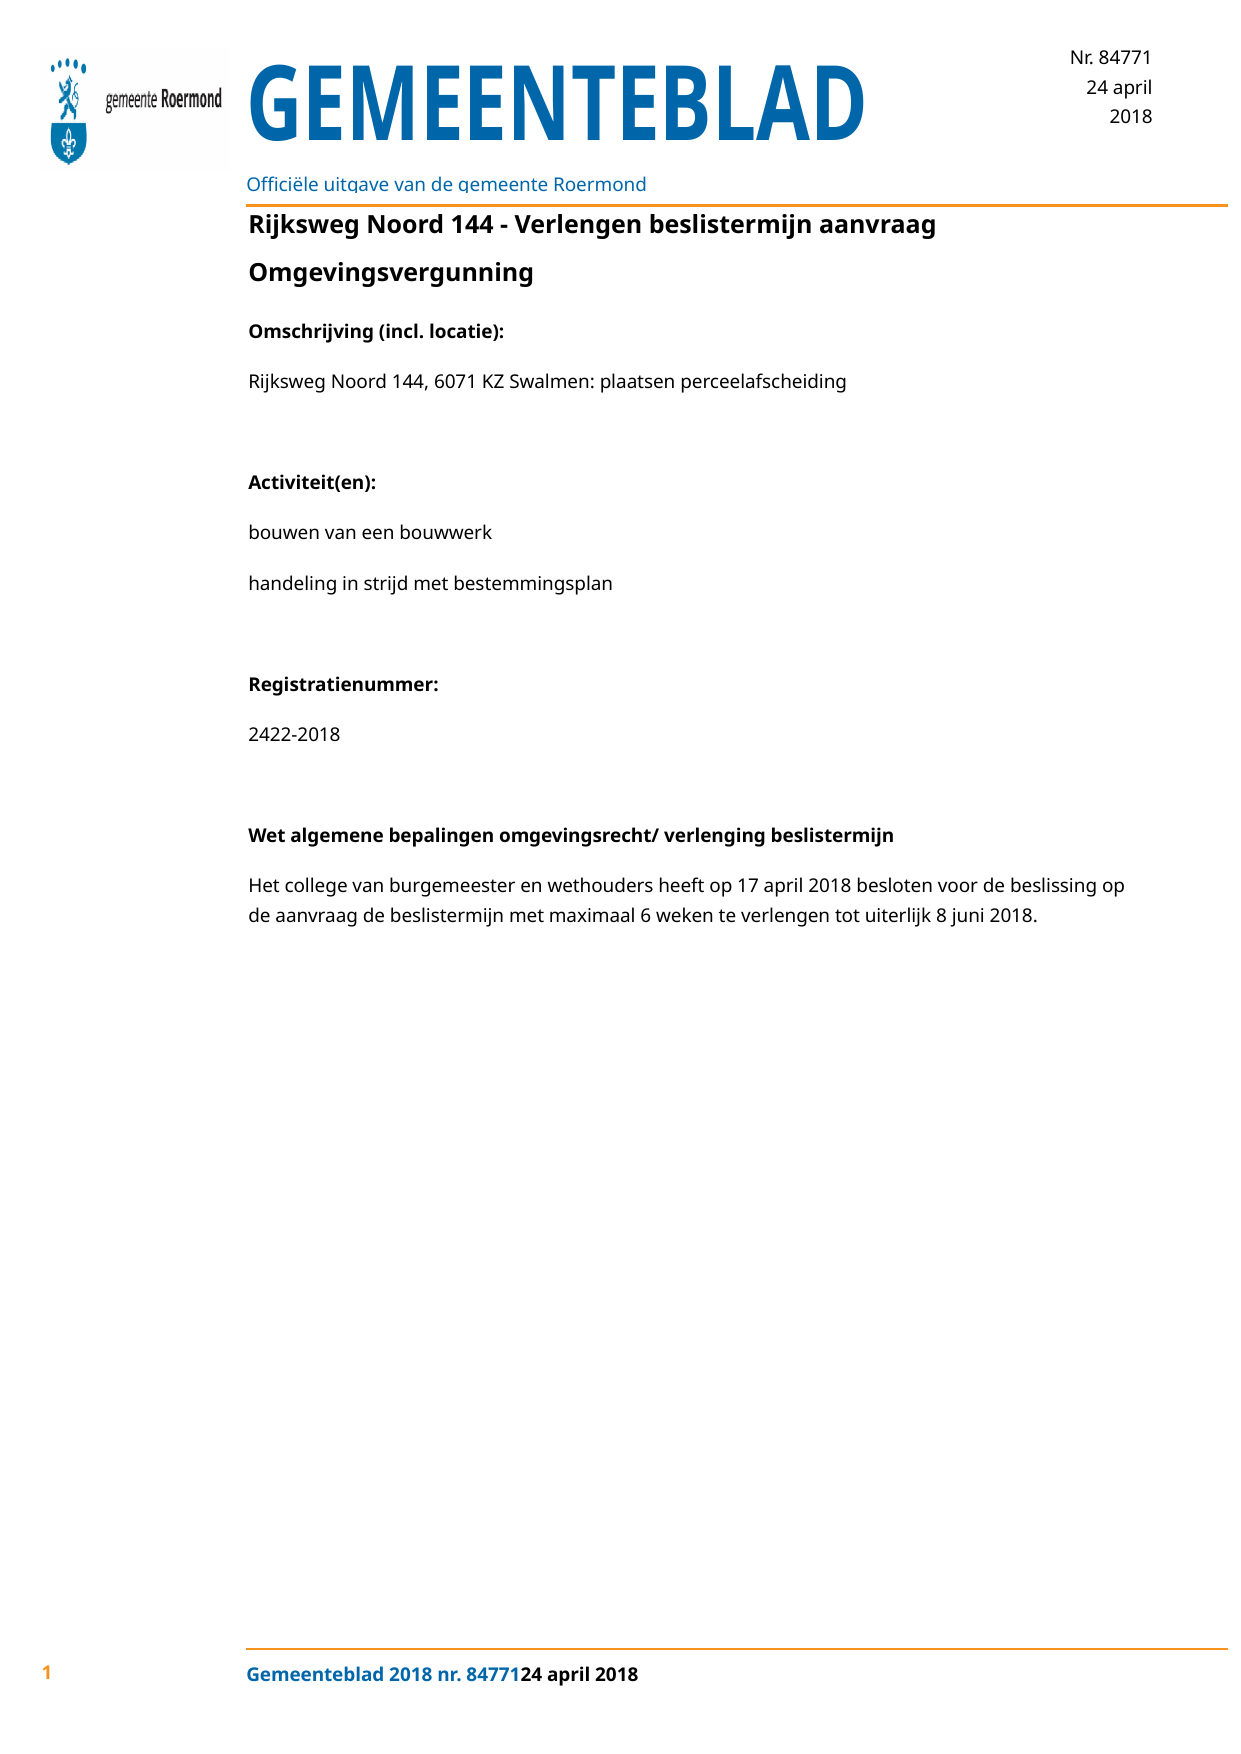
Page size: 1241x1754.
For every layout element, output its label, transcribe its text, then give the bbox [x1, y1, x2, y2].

text Het college van burgemeester en wethouders heeft op 17 april 2018 besloten voor de beslissing op de aanvraag de beslistermijn met maximaal 6 weken te verlengen tot uiterlijk 8 juni 2018. [248, 872, 1152, 928]
text Registratienummer: [248, 671, 1152, 697]
text Omschrijving (incl. locatie): [248, 318, 1152, 344]
picture [41, 47, 231, 172]
text Rijksweg Noord 144 - Verlengen beslistermijn aanvraag Omgevingsvergunning [248, 207, 1152, 288]
text Activiteit(en): [248, 469, 1152, 495]
text Wet algemene bepalingen omgevingsrecht/ verlenging beslistermijn [248, 822, 1152, 848]
text Rijksweg Noord 144, 6071 KZ Swalmen: plaatsen perceelafscheiding [248, 368, 1152, 394]
text 2422-2018 [248, 721, 1152, 747]
text bouwen van een bouwwerk [248, 519, 1152, 545]
text handeling in strijd met bestemmingsplan [248, 570, 1152, 596]
